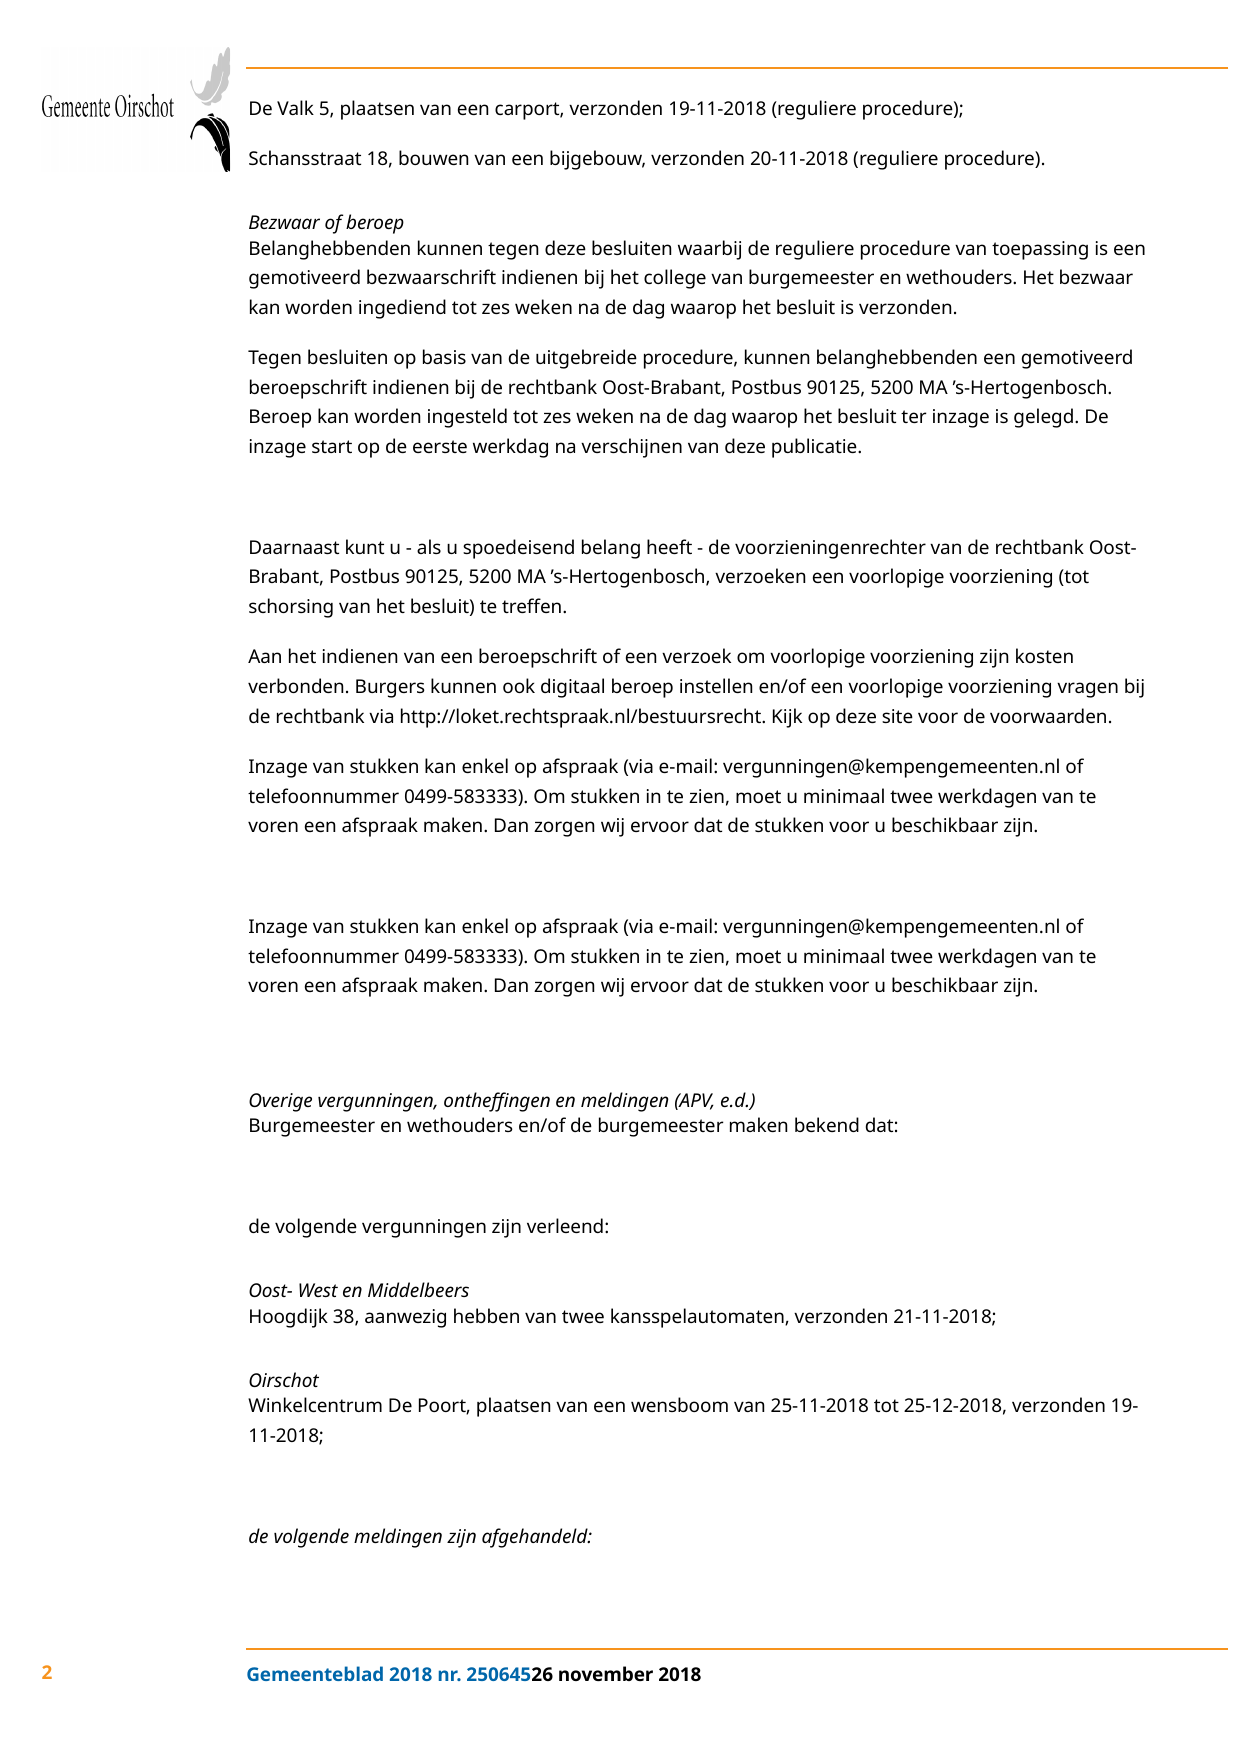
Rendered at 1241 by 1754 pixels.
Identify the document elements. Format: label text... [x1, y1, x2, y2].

text Schansstraat 18, bouwen van een bijgebouw, verzonden 20-11-2018 (reguliere procedure). [248, 145, 1152, 171]
text De Valk 5, plaatsen van een carport, verzonden 19-11-2018 (reguliere procedure); [248, 95, 1152, 121]
text Bezwaar of beroep [248, 209, 1152, 235]
text de volgende meldingen zijn afgehandeld: [248, 1523, 1152, 1549]
text Inzage van stukken kan enkel op afspraak (via e-mail: vergunningen@kempengemeenten.nl of telefoonnummer 0499-583333). Om stukken in te zien, moet u minimaal twee werkdagen van te voren een afspraak maken. Dan zorgen wij ervoor dat de stukken voor u beschikbaar zijn. [248, 753, 1152, 838]
text Oost- West en Middelbeers [248, 1277, 1152, 1303]
text Belanghebbenden kunnen tegen deze besluiten waarbij de reguliere procedure van toepassing is een gemotiveerd bezwaarschrift indienen bij het college van burgemeester en wethouders. Het bezwaar kan worden ingediend tot zes weken na de dag waarop het besluit is verzonden. [248, 235, 1152, 320]
picture [41, 47, 231, 172]
text Hoogdijk 38, aanwezig hebben van twee kansspelautomaten, verzonden 21-11-2018; [248, 1303, 1152, 1329]
text Aan het indienen van een beroepschrift of een verzoek om voorlopige voorziening zijn kosten verbonden. Burgers kunnen ook digitaal beroep instellen en/of een voorlopige voorziening vragen bij de rechtbank via http://loket.rechtspraak.nl/bestuursrecht. Kijk op deze site voor de voorwaarden. [248, 644, 1152, 728]
text Overige vergunningen, ontheffingen en meldingen (APV, e.d.) [248, 1087, 1152, 1112]
text Daarnaast kunt u - als u spoedeisend belang heeft - de voorzieningenrechter van de rechtbank Oost-Brabant, Postbus 90125, 5200 MA ’s-Hertogenbosch, verzoeken een voorlopige voorziening (tot schorsing van het besluit) te treffen. [248, 534, 1152, 619]
text Inzage van stukken kan enkel op afspraak (via e-mail: vergunningen@kempengemeenten.nl of telefoonnummer 0499-583333). Om stukken in te zien, moet u minimaal twee werkdagen van te voren een afspraak maken. Dan zorgen wij ervoor dat de stukken voor u beschikbaar zijn. [248, 913, 1152, 998]
text Burgemeester en wethouders en/of de burgemeester maken bekend dat: [248, 1112, 1152, 1138]
text Tegen besluiten op basis van de uitgebreide procedure, kunnen belanghebbenden een gemotiveerd beroepschrift indienen bij de rechtbank Oost-Brabant, Postbus 90125, 5200 MA ’s-Hertogenbosch. Beroep kan worden ingesteld tot zes weken na de dag waarop het besluit ter inzage is gelegd. De inzage start op de eerste werkdag na verschijnen van deze publicatie. [248, 344, 1152, 459]
text Winkelcentrum De Poort, plaatsen van een wensboom van 25-11-2018 tot 25-12-2018, verzonden 19-11-2018; [248, 1393, 1152, 1448]
text Oirschot [248, 1367, 1152, 1393]
text de volgende vergunningen zijn verleend: [248, 1213, 1152, 1239]
